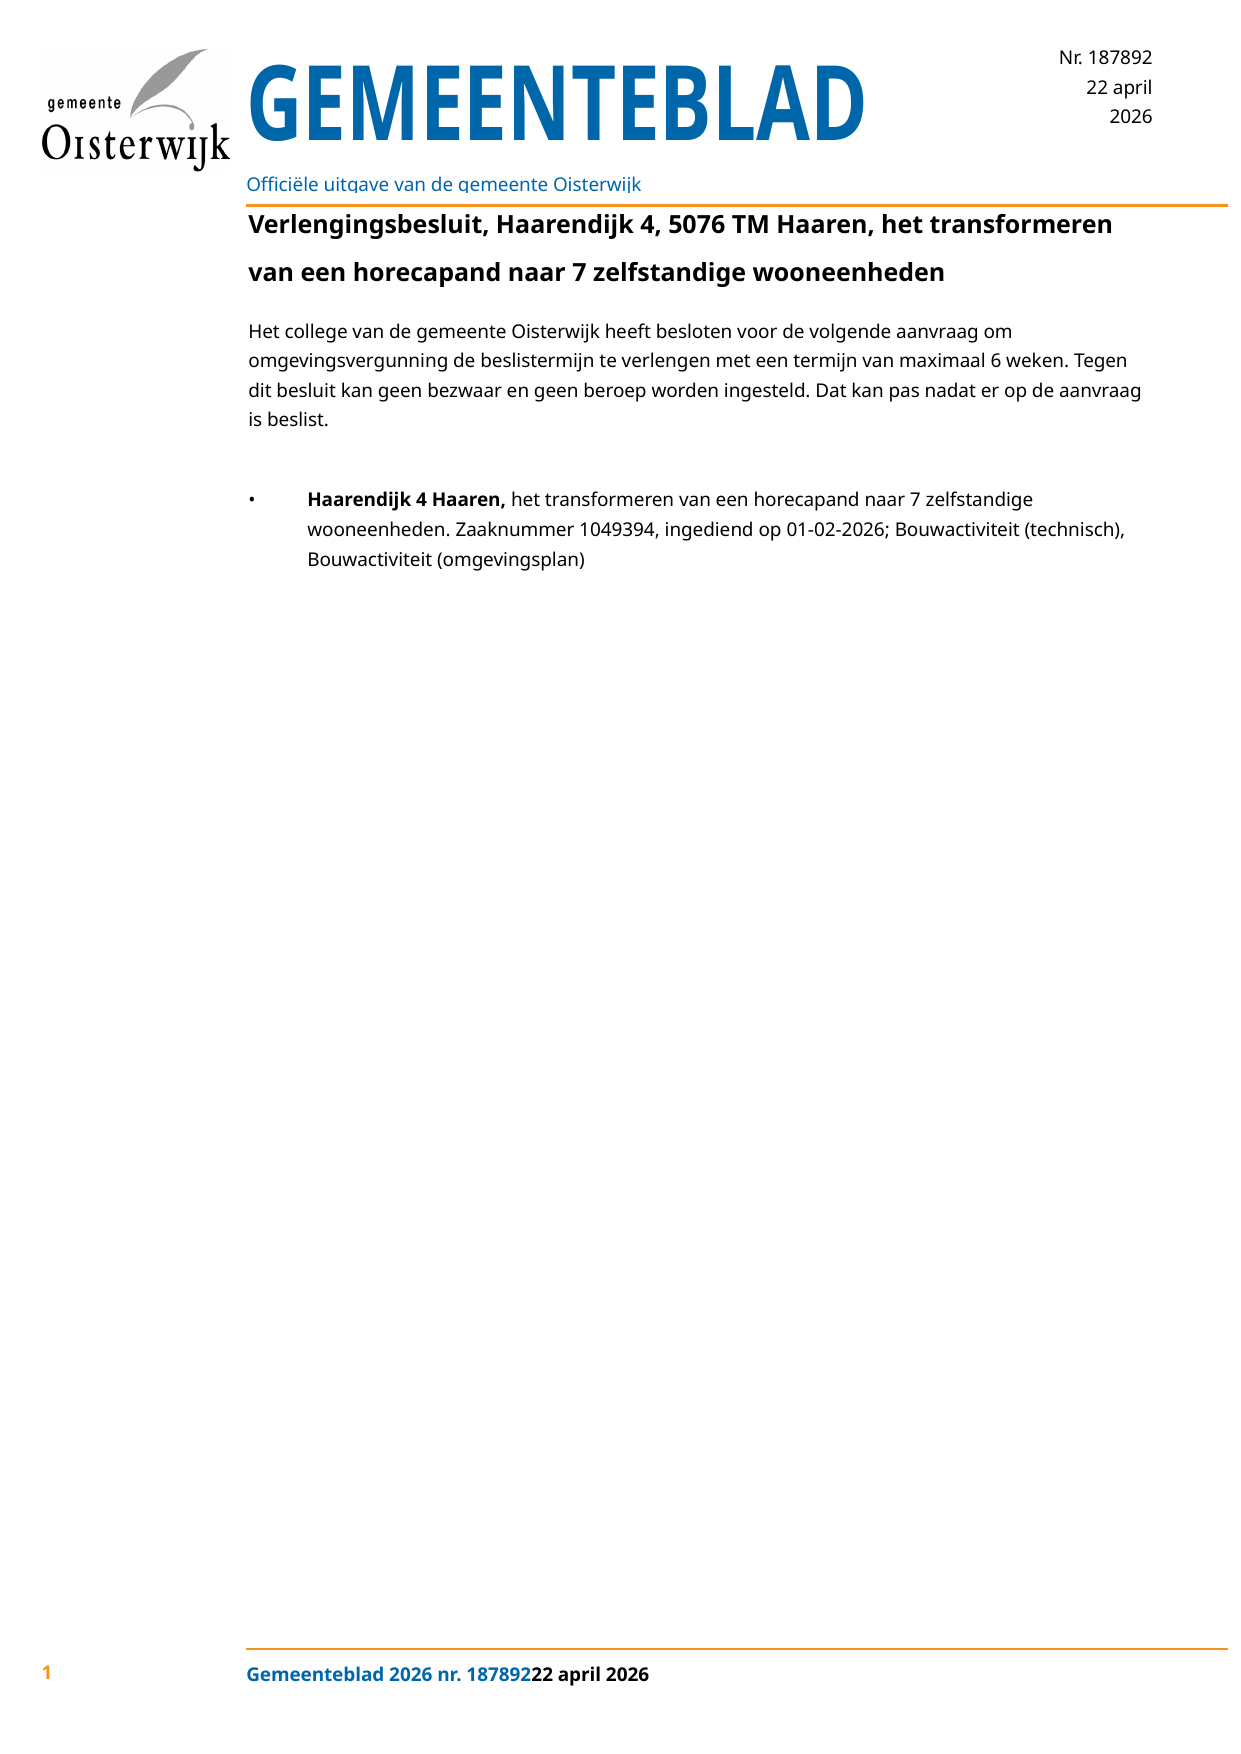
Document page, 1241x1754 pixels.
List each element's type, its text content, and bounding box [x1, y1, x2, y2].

text Verlengingsbesluit, Haarendijk 4, 5076 TM Haaren, het transformeren van een horecapand naar 7 zelfstandige wooneenheden [248, 207, 1152, 288]
picture [41, 47, 231, 172]
list Haarendijk 4 Haaren, het transformeren van een horecapand naar 7 zelfstandige wooneenheden. Zaaknummer 1049394, ingediend op 01-02-2026; Bouwactiviteit (technisch), Bouwactiviteit (omgevingsplan) [248, 487, 1152, 572]
text Het college van de gemeente Oisterwijk heeft besloten voor de volgende aanvraag om omgevingsvergunning de beslistermijn te verlengen met een termijn van maximaal 6 weken. Tegen dit besluit kan geen bezwaar en geen beroep worden ingesteld. Dat kan pas nadat er op de aanvraag is beslist. [248, 318, 1152, 432]
